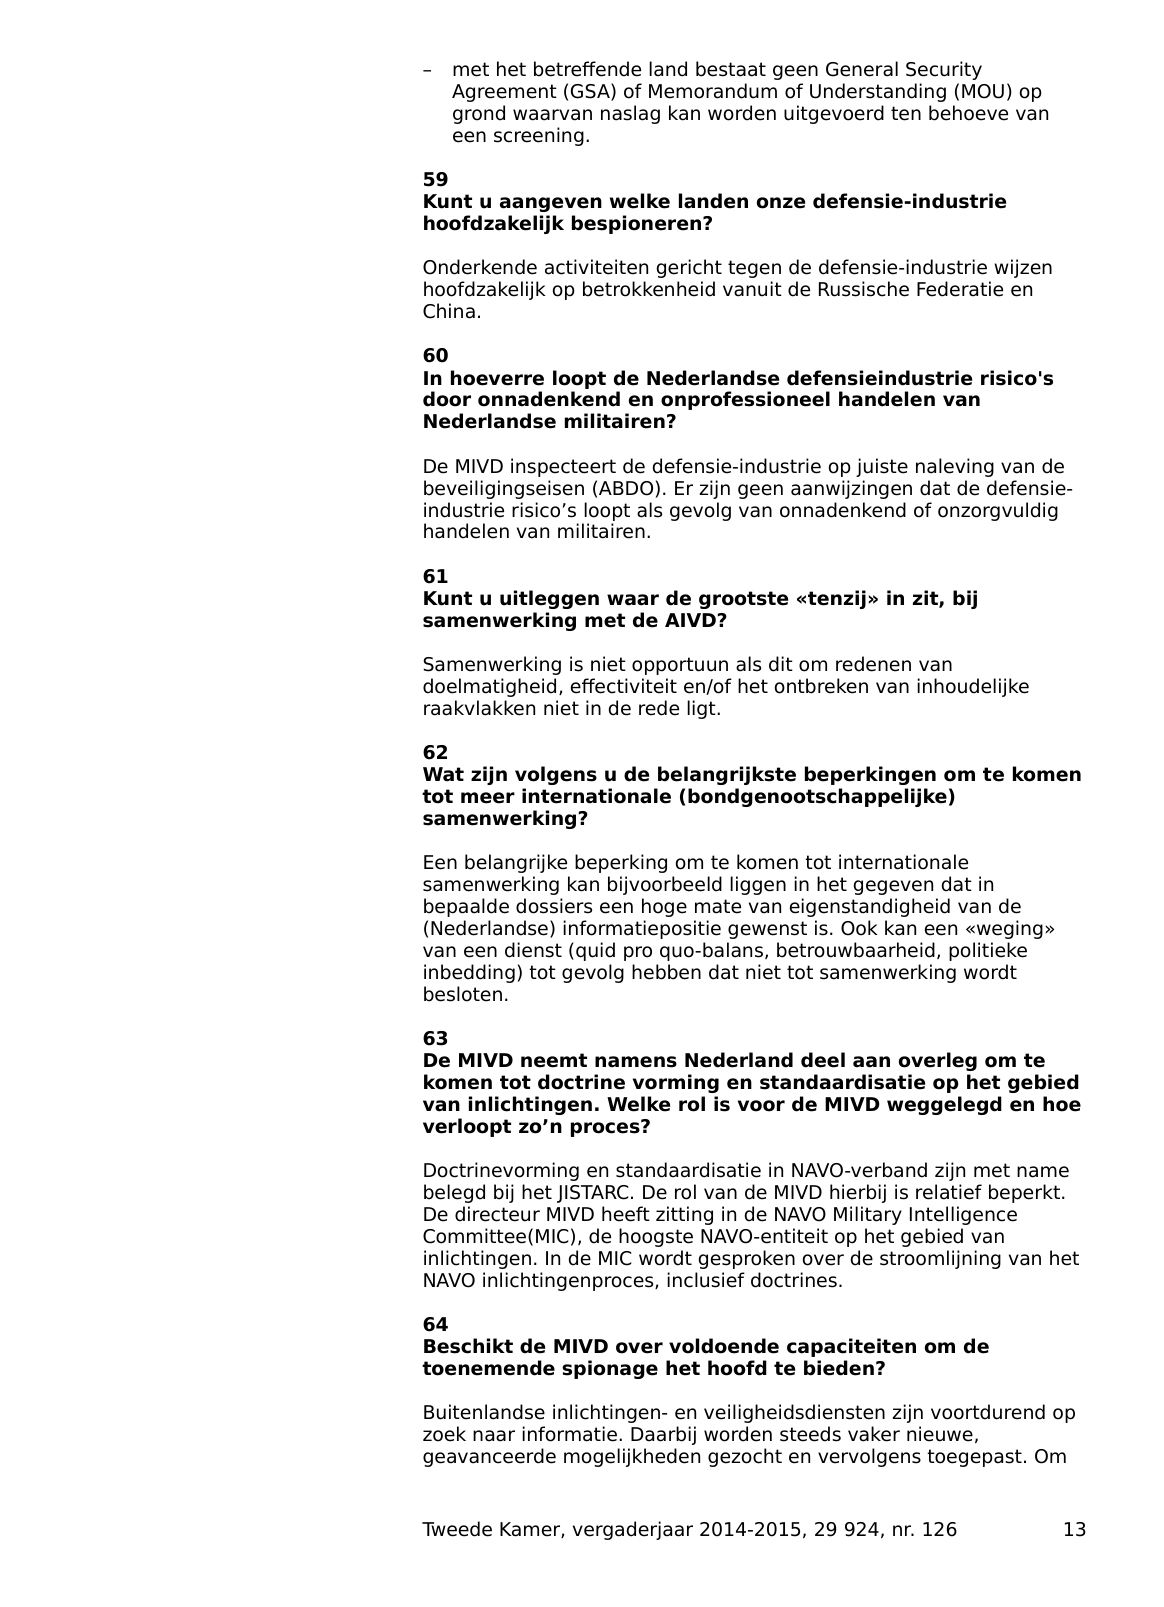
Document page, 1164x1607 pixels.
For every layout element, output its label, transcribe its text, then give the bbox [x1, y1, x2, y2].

text In hoeverre loopt de Nederlandse defensieindustrie risico's door onnadenkend en onprofessioneel handelen van Nederlandse militairen? [422, 367, 1087, 433]
text Buitenlandse inlichtingen- en veiligheidsdiensten zijn voortdurend op zoek naar informatie. Daarbij worden steeds vaker nieuwe, geavanceerde mogelijkheden gezocht en vervolgens toegepast. Om [422, 1402, 1087, 1468]
text Beschikt de MIVD over voldoende capaciteiten om de toenemende spionage het hoofd te bieden? [422, 1336, 1087, 1380]
text 64 [422, 1314, 1087, 1336]
text – met het betreffende land bestaat geen General Security Agreement (GSA) of Memorandum of Understanding (MOU) op grond waarvan naslag kan worden uitgevoerd ten behoeve van een screening. [422, 59, 1087, 147]
text Samenwerking is niet opportuun als dit om redenen van doelmatigheid, effectiviteit en/of het ontbreken van inhoudelijke raakvlakken niet in de rede ligt. [422, 654, 1087, 720]
text Onderkende activiteiten gericht tegen de defensie-industrie wijzen hoofdzakelijk op betrokkenheid vanuit de Russische Federatie en China. [422, 257, 1087, 323]
text Wat zijn volgens u de belangrijkste beperkingen om te komen tot meer internationale (bondgenootschappelijke) samenwerking? [422, 764, 1087, 830]
text De MIVD inspecteert de defensie-industrie op juiste naleving van de beveiligingseisen (ABDO). Er zijn geen aanwijzingen dat de defensie-industrie risico’s loopt als gevolg van onnadenkend of onzorgvuldig handelen van militairen. [422, 456, 1087, 543]
text De MIVD neemt namens Nederland deel aan overleg om te komen tot doctrine vorming en standaardisatie op het gebied van inlichtingen. Welke rol is voor de MIVD weggelegd en hoe verloopt zo’n proces? [422, 1050, 1087, 1138]
text Kunt u uitleggen waar de grootste «tenzij» in zit, bij samenwerking met de AIVD? [422, 588, 1087, 632]
text Kunt u aangeven welke landen onze defensie-industrie hoofdzakelijk bespioneren? [422, 191, 1087, 235]
text Doctrinevorming en standaardisatie in NAVO-verband zijn met name belegd bij het JISTARC. De rol van de MIVD hierbij is relatief beperkt. De directeur MIVD heeft zitting in de NAVO Military Intelligence Committee(MIC), de hoogste NAVO-entiteit op het gebied van inlichtingen. In de MIC wordt gesproken over de stroomlijning van het NAVO inlichtingenproces, inclusief doctrines. [422, 1160, 1087, 1292]
text 61 [422, 566, 1087, 588]
text Een belangrijke beperking om te komen tot internationale samenwerking kan bijvoorbeeld liggen in het gegeven dat in bepaalde dossiers een hoge mate van eigenstandigheid van de (Nederlandse) informatiepositie gewenst is. Ook kan een «weging» van een dienst (quid pro quo-balans, betrouwbaarheid, politieke inbedding) tot gevolg hebben dat niet tot samenwerking wordt besloten. [422, 852, 1087, 1006]
text 62 [422, 742, 1087, 764]
text 60 [422, 345, 1087, 367]
text 59 [422, 169, 1087, 191]
text 63 [422, 1028, 1087, 1050]
